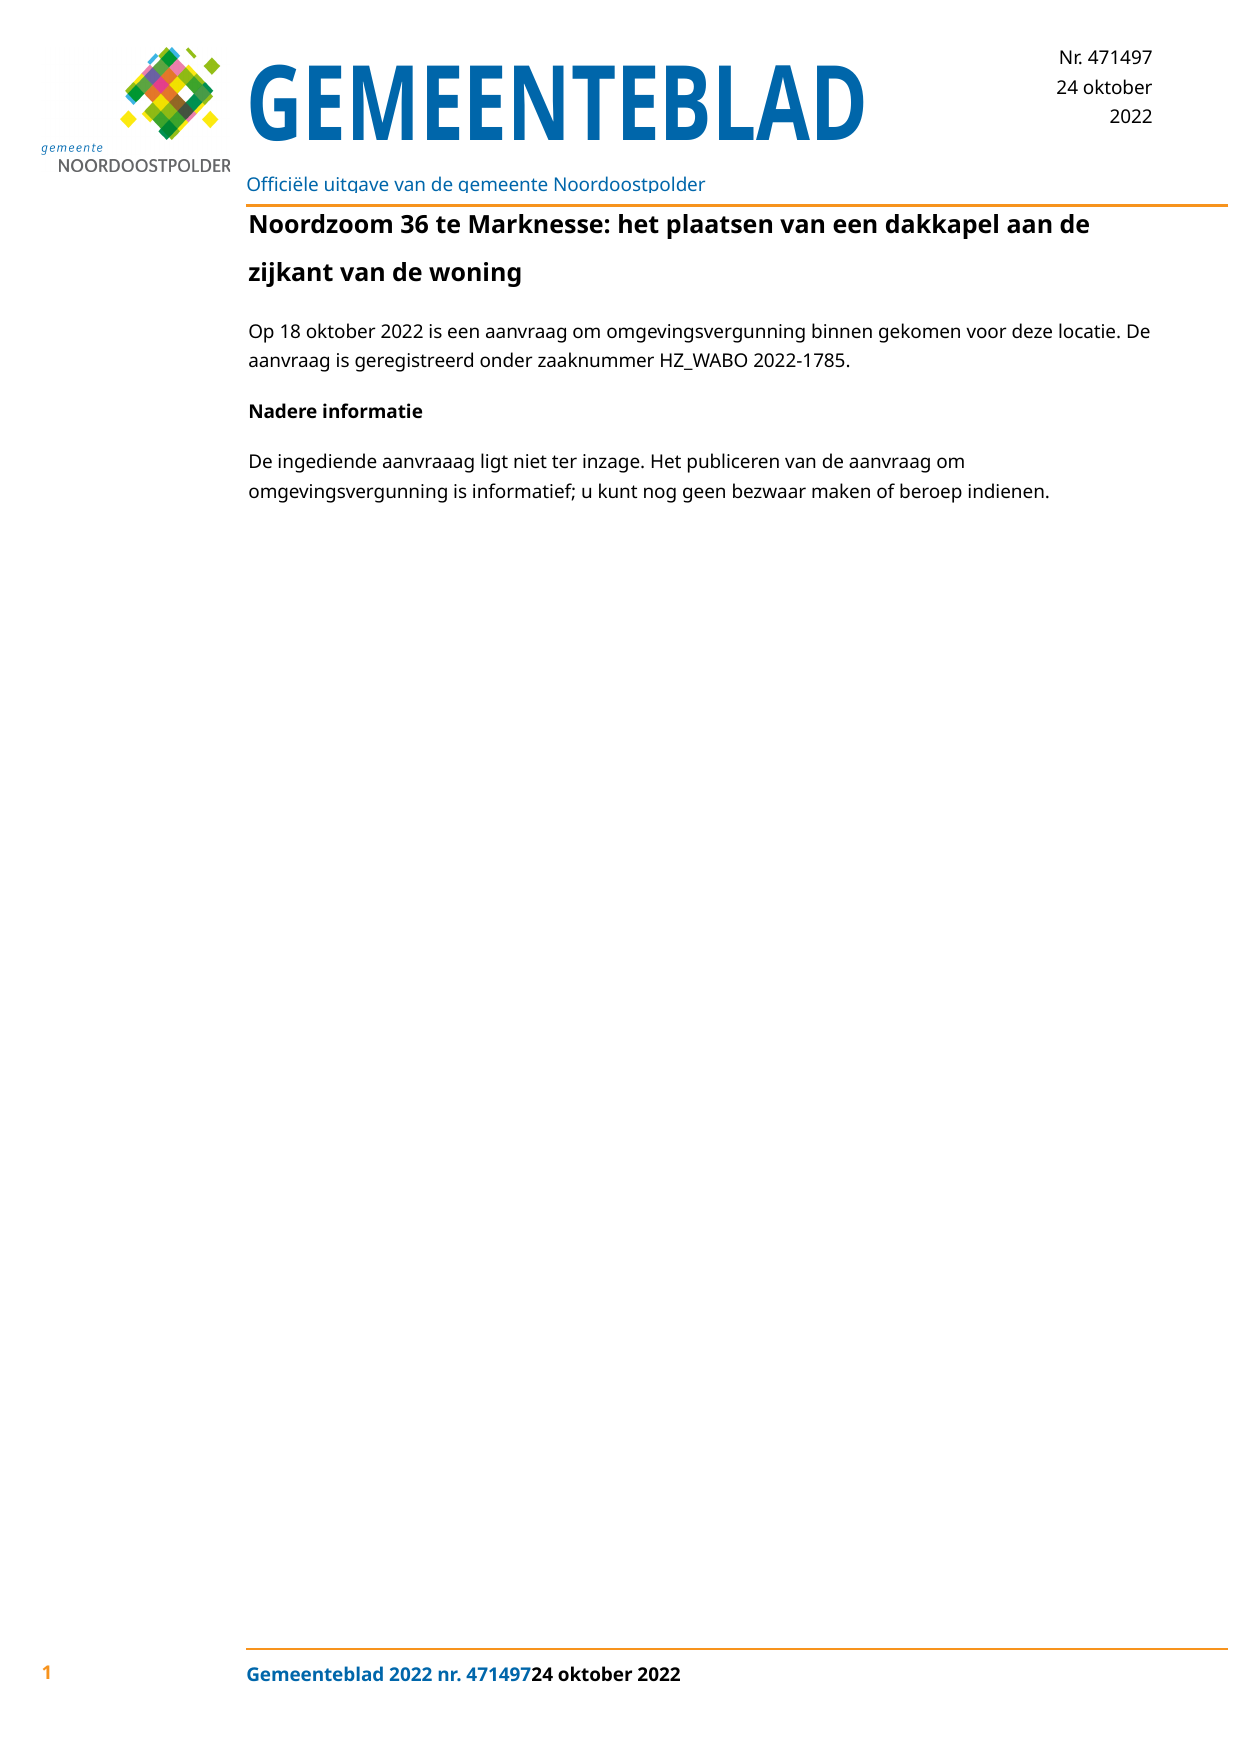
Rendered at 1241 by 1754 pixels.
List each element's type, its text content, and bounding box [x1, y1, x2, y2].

picture [41, 47, 231, 172]
text Op 18 oktober 2022 is een aanvraag om omgevingsvergunning binnen gekomen voor deze locatie. De aanvraag is geregistreerd onder zaaknummer HZ_WABO 2022-1785. [248, 318, 1152, 373]
text De ingediende aanvraaag ligt niet ter inzage. Het publiceren van de aanvraag om omgevingsvergunning is informatief; u kunt nog geen bezwaar maken of beroep indienen. [248, 448, 1152, 504]
text Nadere informatie [248, 398, 1152, 424]
text Noordzoom 36 te Marknesse: het plaatsen van een dakkapel aan de zijkant van de woning [248, 207, 1152, 288]
